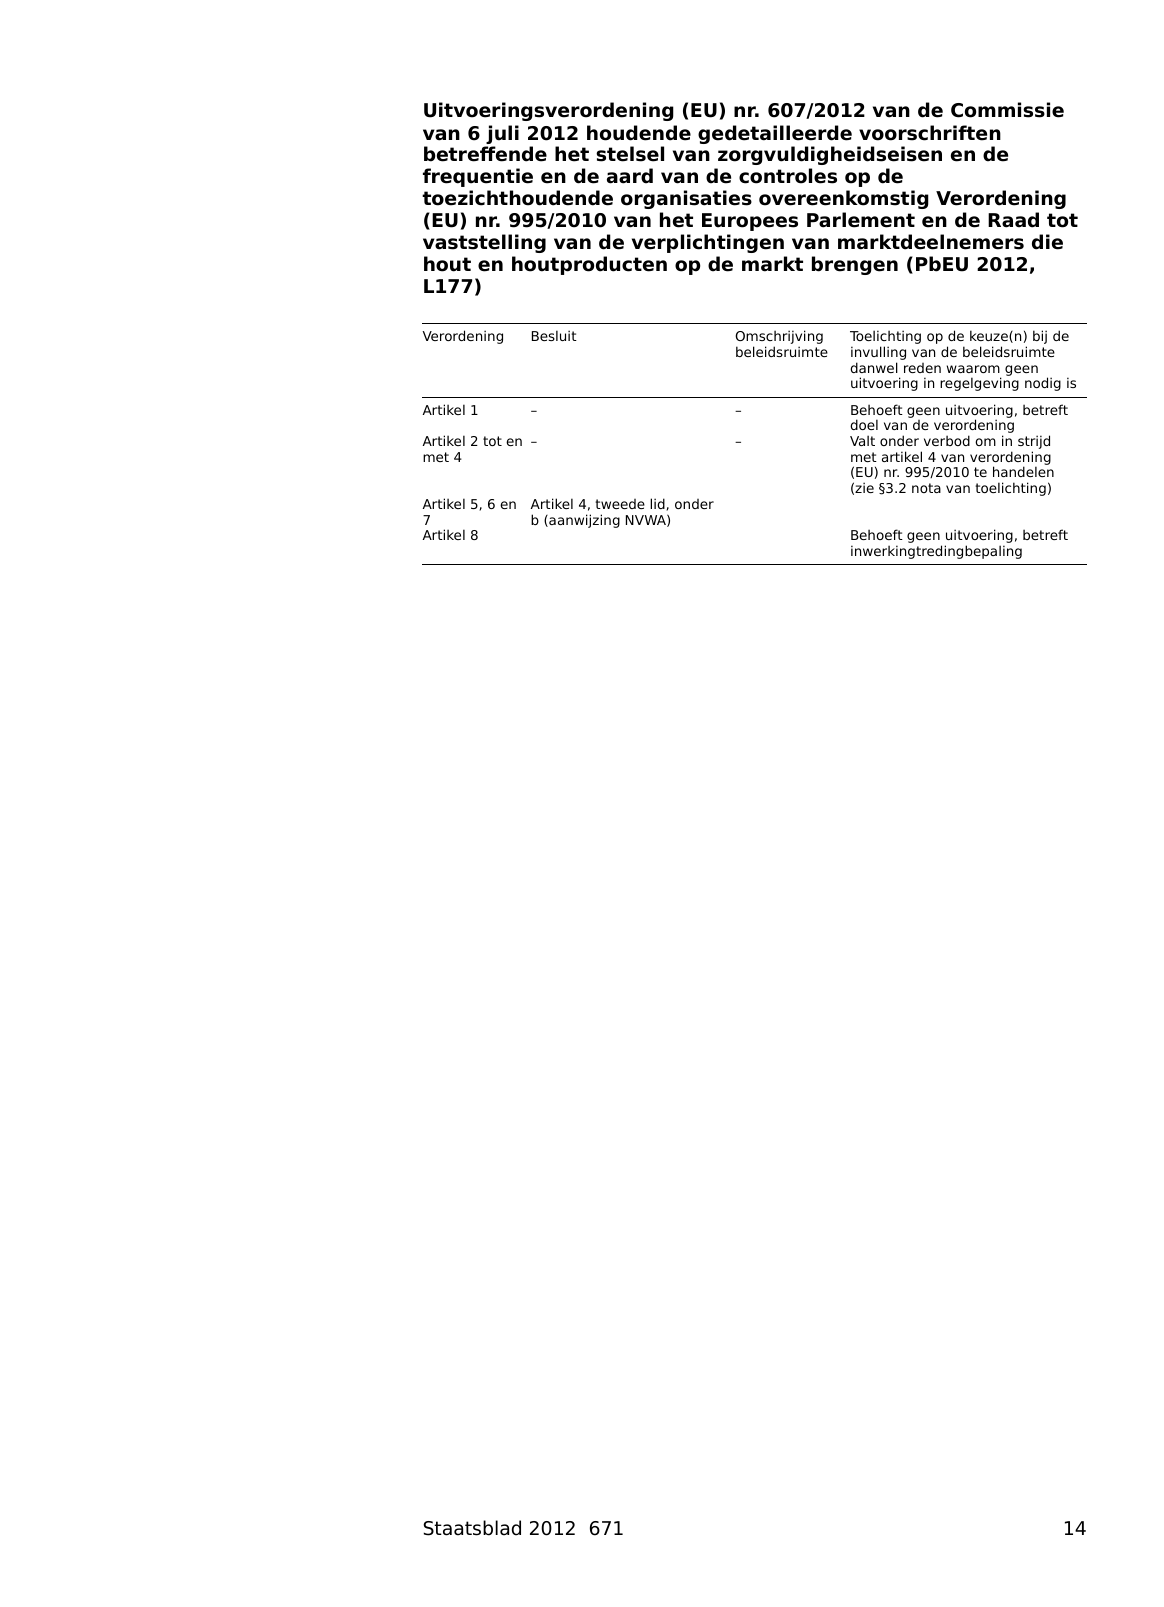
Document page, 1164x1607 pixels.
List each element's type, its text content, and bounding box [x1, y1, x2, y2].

table_cell – [525, 398, 729, 434]
table_cell Behoeft geen uitvoering, betreft doel van de verordening [844, 398, 1087, 434]
table_header Omschrijving beleidsruimte [729, 324, 844, 397]
table_header Besluit [525, 324, 729, 397]
table_cell Artikel 8 [422, 528, 524, 564]
table_cell Artikel 1 [422, 398, 524, 434]
table_cell Artikel 2 tot en met 4 [422, 434, 524, 497]
table_cell [729, 528, 844, 564]
table_header Verordening [422, 324, 524, 397]
table_cell Behoeft geen uitvoering, betreft inwerkingtredingbepaling [844, 528, 1087, 564]
subtitle Uitvoeringsverordening (EU) nr. 607/2012 van de Commissie van 6 juli 2012 houdende gedetailleerde voorschriften betreffende het stelsel van zorgvuldigheidseisen en de frequentie en de aard van de controles op de toezichthoudende organisaties overeenkomstig Verordening (EU) nr. 995/2010 van het Europees Parlement en de Raad tot vaststelling van de verplichtingen van marktdeelnemers die hout en houtproducten op de markt brengen (PbEU 2012, L177) [422, 100, 1087, 298]
table_header Toelichting op de keuze(n) bij de invulling van de beleidsruimte danwel reden waarom geen uitvoering in regelgeving nodig is [844, 324, 1087, 397]
table_cell Artikel 4, tweede lid, onder b (aanwijzing NVWA) [525, 497, 729, 528]
table_cell – [525, 434, 729, 497]
table_cell – [729, 398, 844, 434]
table_cell [525, 528, 729, 564]
table_cell Valt onder verbod om in strijd met artikel 4 van verordening (EU) nr. 995/2010 te handelen (zie §3.2 nota van toelichting) [844, 434, 1087, 497]
table_cell [729, 497, 844, 528]
table_cell Artikel 5, 6 en 7 [422, 497, 524, 528]
table_cell [844, 497, 1087, 528]
table_cell – [729, 434, 844, 497]
